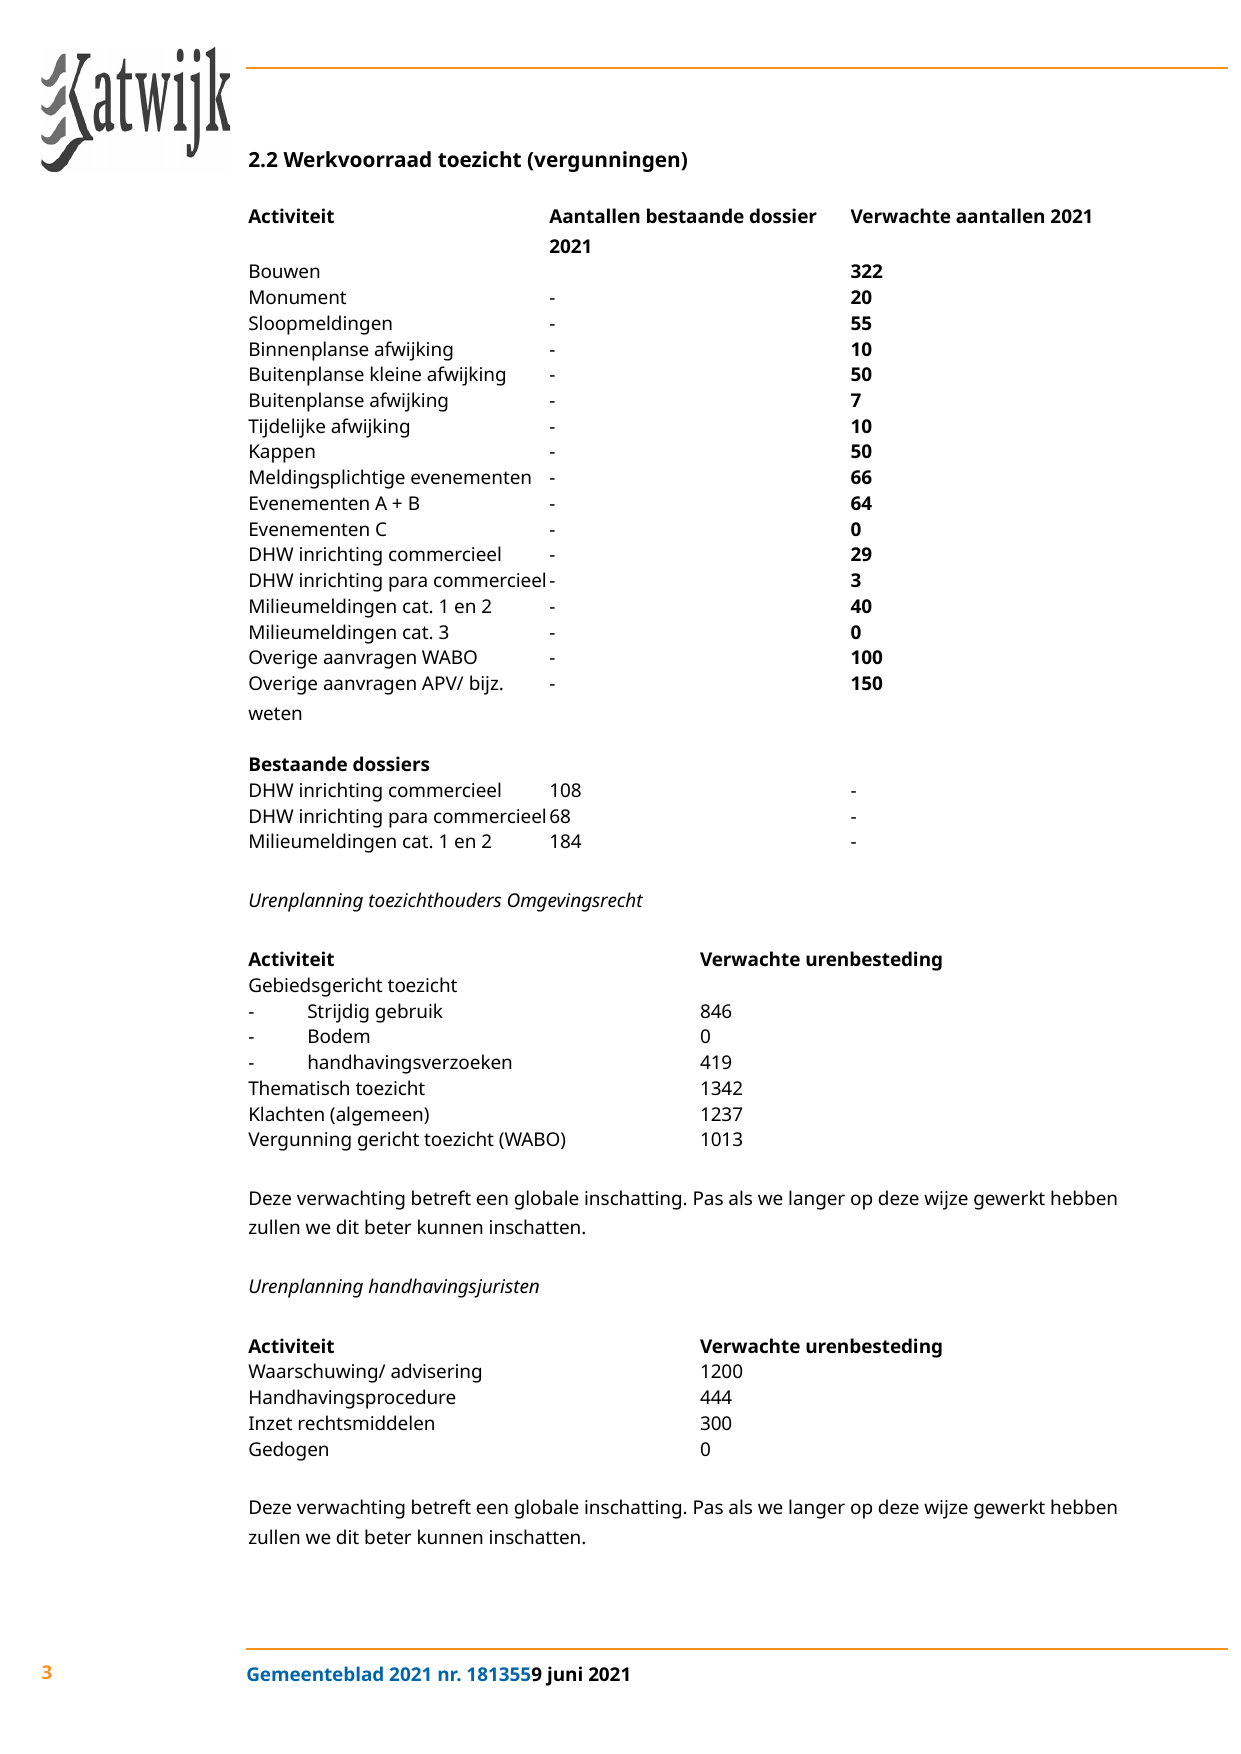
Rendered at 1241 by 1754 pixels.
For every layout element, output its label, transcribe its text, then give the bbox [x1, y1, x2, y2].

table_cell Gedogen [248, 1436, 700, 1462]
table_cell Tijdelijke afwijking [248, 413, 549, 439]
table_cell - [549, 542, 850, 567]
table_cell Sloopmeldingen [248, 310, 549, 336]
table_cell Bestaande dossiers [248, 751, 549, 777]
table_cell 50 [850, 362, 1152, 387]
table_cell 108 [549, 777, 850, 803]
table_cell Klachten (algemeen) [248, 1101, 700, 1126]
table_cell 0 [700, 1436, 1152, 1462]
table_cell - [850, 829, 1152, 854]
table_cell - [549, 284, 850, 310]
table_header Verwachte urenbesteding [700, 946, 1152, 972]
table_cell 20 [850, 284, 1152, 310]
table_cell [700, 972, 1152, 998]
table_cell 68 [549, 803, 850, 828]
table_cell - [549, 362, 850, 387]
table_header Verwachte aantallen 2021 [850, 203, 1152, 259]
table_cell - [549, 465, 850, 490]
table_cell 150 [850, 670, 1152, 726]
table_cell 0 [850, 619, 1152, 644]
table_cell [850, 751, 1152, 777]
table_cell DHW inrichting commercieel [248, 542, 549, 567]
table_cell Strijdig gebruik [248, 998, 700, 1023]
table_cell handhavingsverzoeken [248, 1049, 700, 1075]
table_cell 1013 [700, 1126, 1152, 1152]
table_cell 1200 [700, 1359, 1152, 1384]
table_cell [549, 751, 850, 777]
table_cell 3 [850, 568, 1152, 593]
text Deze verwachting betreft een globale inschatting. Pas als we langer op deze wijze gewerkt hebben zullen we dit beter kunnen inschatten. [248, 1185, 1152, 1240]
text Deze verwachting betreft een globale inschatting. Pas als we langer op deze wijze gewerkt hebben zullen we dit beter kunnen inschatten. [248, 1494, 1152, 1550]
table_cell - [549, 645, 850, 670]
table_cell 1237 [700, 1101, 1152, 1126]
table_cell Bodem [248, 1024, 700, 1049]
table_cell DHW inrichting commercieel [248, 777, 549, 803]
table_cell 40 [850, 593, 1152, 619]
table_cell Meldingsplichtige evenementen [248, 465, 549, 490]
table_cell 50 [850, 439, 1152, 464]
table_cell 444 [700, 1385, 1152, 1410]
table_cell Overige aanvragen WABO [248, 645, 549, 670]
table_cell DHW inrichting para commercieel [248, 803, 549, 828]
table_cell - [549, 413, 850, 439]
text 2.2 Werkvoorraad toezicht (vergunningen) [248, 145, 1152, 174]
table_cell 64 [850, 490, 1152, 516]
table_cell DHW inrichting para commercieel [248, 568, 549, 593]
table_cell - [549, 670, 850, 726]
table_cell [549, 726, 850, 751]
table_cell Handhavingsprocedure [248, 1385, 700, 1410]
table_cell 419 [700, 1049, 1152, 1075]
table_cell Waarschuwing/ advisering [248, 1359, 700, 1384]
table_cell 1342 [700, 1075, 1152, 1101]
table_header Aantallen bestaande dossier 2021 [549, 203, 850, 259]
table_cell Evenementen C [248, 516, 549, 542]
table_cell 846 [700, 998, 1152, 1023]
table_cell - [549, 516, 850, 542]
table_cell Milieumeldingen cat. 1 en 2 [248, 593, 549, 619]
table_cell [549, 259, 850, 284]
table_cell 10 [850, 336, 1152, 362]
table_cell - [549, 568, 850, 593]
table_cell 7 [850, 387, 1152, 413]
table_cell 55 [850, 310, 1152, 336]
text Urenplanning handhavingsjuristen [248, 1274, 1152, 1299]
table_header Activiteit [248, 946, 700, 972]
table_cell Thematisch toezicht [248, 1075, 700, 1101]
table_cell Milieumeldingen cat. 1 en 2 [248, 829, 549, 854]
table_cell 322 [850, 259, 1152, 284]
table_cell [248, 726, 549, 751]
table_cell Bouwen [248, 259, 549, 284]
table_cell Inzet rechtsmiddelen [248, 1410, 700, 1436]
table_cell Monument [248, 284, 549, 310]
table_cell 300 [700, 1410, 1152, 1436]
table_header Activiteit [248, 1333, 700, 1359]
table_cell - [549, 336, 850, 362]
picture [41, 47, 231, 172]
table_cell Vergunning gericht toezicht (WABO) [248, 1126, 700, 1152]
table_cell 184 [549, 829, 850, 854]
table_cell - [549, 310, 850, 336]
table_cell - [850, 777, 1152, 803]
table_cell 100 [850, 645, 1152, 670]
table_cell - [850, 803, 1152, 828]
table_cell Milieumeldingen cat. 3 [248, 619, 549, 644]
table_cell [850, 726, 1152, 751]
table_cell - [549, 619, 850, 644]
table_cell - [549, 490, 850, 516]
table_cell Buitenplanse afwijking [248, 387, 549, 413]
table_cell 10 [850, 413, 1152, 439]
table_cell 0 [700, 1024, 1152, 1049]
table_header Verwachte urenbesteding [700, 1333, 1152, 1359]
table_cell Gebiedsgericht toezicht [248, 972, 700, 998]
table_cell 0 [850, 516, 1152, 542]
table_cell Overige aanvragen APV/ bijz. weten [248, 670, 549, 726]
table_cell - [549, 593, 850, 619]
table_cell - [549, 439, 850, 464]
table_cell Buitenplanse kleine afwijking [248, 362, 549, 387]
text Urenplanning toezichthouders Omgevingsrecht [248, 887, 1152, 913]
table_header Activiteit [248, 203, 549, 259]
table_cell Evenementen A + B [248, 490, 549, 516]
table_cell 66 [850, 465, 1152, 490]
table_cell - [549, 387, 850, 413]
table_cell 29 [850, 542, 1152, 567]
table_cell Binnenplanse afwijking [248, 336, 549, 362]
table_cell Kappen [248, 439, 549, 464]
